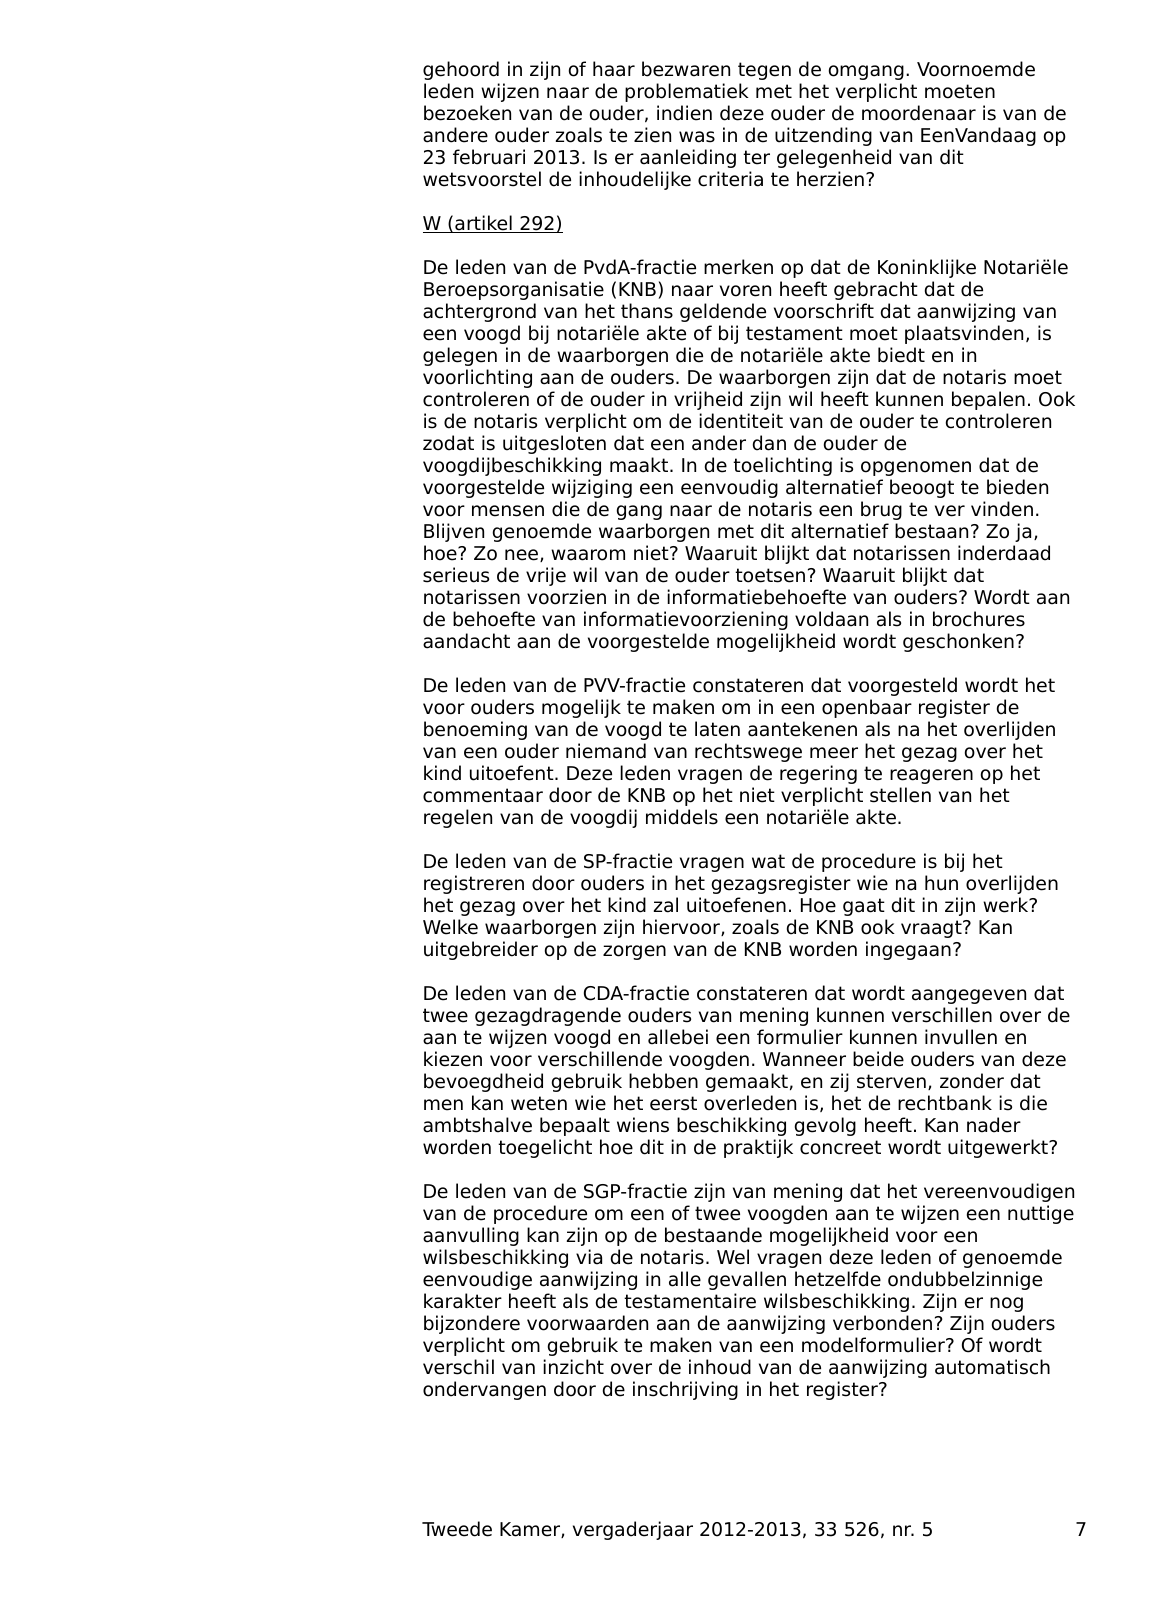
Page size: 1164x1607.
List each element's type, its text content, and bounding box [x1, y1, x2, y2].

text gehoord in zijn of haar bezwaren tegen de omgang. Voornoemde leden wijzen naar de problematiek met het verplicht moeten bezoeken van de ouder, indien deze ouder de moordenaar is van de andere ouder zoals te zien was in de uitzending van EenVandaag op 23 februari 2013. Is er aanleiding ter gelegenheid van dit wetsvoorstel de inhoudelijke criteria te herzien? [422, 59, 1087, 191]
text De leden van de PVV-fractie constateren dat voorgesteld wordt het voor ouders mogelijk te maken om in een openbaar register de benoeming van de voogd te laten aantekenen als na het overlijden van een ouder niemand van rechtswege meer het gezag over het kind uitoefent. Deze leden vragen de regering te reageren op het commentaar door de KNB op het niet verplicht stellen van het regelen van de voogdij middels een notariële akte. [422, 675, 1087, 829]
text De leden van de CDA-fractie constateren dat wordt aangegeven dat twee gezagdragende ouders van mening kunnen verschillen over de aan te wijzen voogd en allebei een formulier kunnen invullen en kiezen voor verschillende voogden. Wanneer beide ouders van deze bevoegdheid gebruik hebben gemaakt, en zij sterven, zonder dat men kan weten wie het eerst overleden is, het de rechtbank is die ambtshalve bepaalt wiens beschikking gevolg heeft. Kan nader worden toegelicht hoe dit in de praktijk concreet wordt uitgewerkt? [422, 983, 1087, 1159]
text De leden van de SGP-fractie zijn van mening dat het vereenvoudigen van de procedure om een of twee voogden aan te wijzen een nuttige aanvulling kan zijn op de bestaande mogelijkheid voor een wilsbeschikking via de notaris. Wel vragen deze leden of genoemde eenvoudige aanwijzing in alle gevallen hetzelfde ondubbelzinnige karakter heeft als de testamentaire wilsbeschikking. Zijn er nog bijzondere voorwaarden aan de aanwijzing verbonden? Zijn ouders verplicht om gebruik te maken van een modelformulier? Of wordt verschil van inzicht over de inhoud van de aanwijzing automatisch ondervangen door de inschrijving in het register? [422, 1181, 1087, 1401]
text De leden van de SP-fractie vragen wat de procedure is bij het registreren door ouders in het gezagsregister wie na hun overlijden het gezag over het kind zal uitoefenen. Hoe gaat dit in zijn werk? Welke waarborgen zijn hiervoor, zoals de KNB ook vraagt? Kan uitgebreider op de zorgen van de KNB worden ingegaan? [422, 851, 1087, 961]
text De leden van de PvdA-fractie merken op dat de Koninklijke Notariële Beroepsorganisatie (KNB) naar voren heeft gebracht dat de achtergrond van het thans geldende voorschrift dat aanwijzing van een voogd bij notariële akte of bij testament moet plaatsvinden, is gelegen in de waarborgen die de notariële akte biedt en in voorlichting aan de ouders. De waarborgen zijn dat de notaris moet controleren of de ouder in vrijheid zijn wil heeft kunnen bepalen. Ook is de notaris verplicht om de identiteit van de ouder te controleren zodat is uitgesloten dat een ander dan de ouder de voogdijbeschikking maakt. In de toelichting is opgenomen dat de voorgestelde wijziging een eenvoudig alternatief beoogt te bieden voor mensen die de gang naar de notaris een brug te ver vinden. Blijven genoemde waarborgen met dit alternatief bestaan? Zo ja, hoe? Zo nee, waarom niet? Waaruit blijkt dat notarissen inderdaad serieus de vrije wil van de ouder toetsen? Waaruit blijkt dat notarissen voorzien in de informatiebehoefte van ouders? Wordt aan de behoefte van informatievoorziening voldaan als in brochures aandacht aan de voorgestelde mogelijkheid wordt geschonken? [422, 257, 1087, 653]
subtitle W (artikel 292) [422, 213, 1087, 235]
